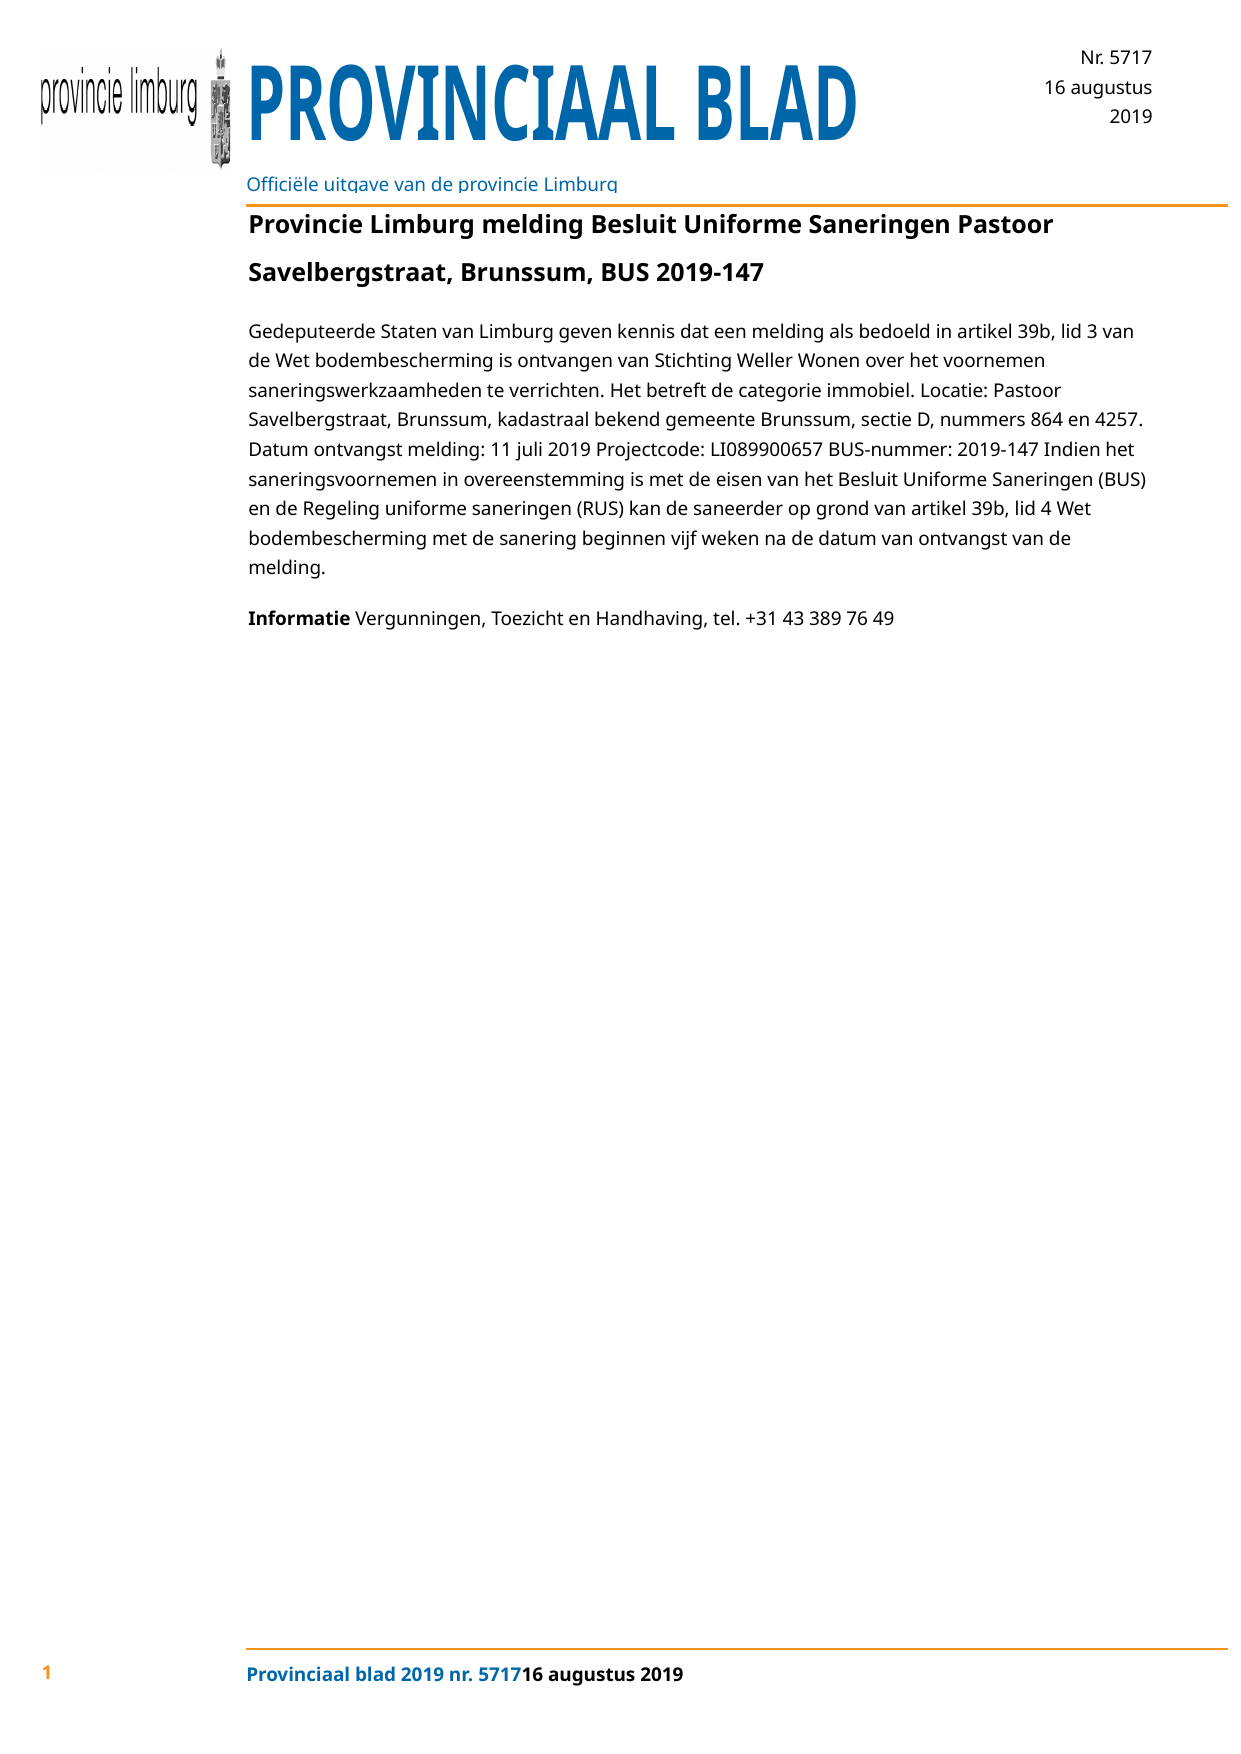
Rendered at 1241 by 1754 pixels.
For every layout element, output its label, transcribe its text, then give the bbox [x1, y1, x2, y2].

text Gedeputeerde Staten van Limburg geven kennis dat een melding als bedoeld in artikel 39b, lid 3 van de Wet bodembescherming is ontvangen van Stichting Weller Wonen over het voornemen saneringswerkzaamheden te verrichten. Het betreft de categorie immobiel. Locatie: Pastoor Savelbergstraat, Brunssum, kadastraal bekend gemeente Brunssum, sectie D, nummers 864 en 4257. Datum ontvangst melding: 11 juli 2019 Projectcode: LI089900657 BUS-nummer: 2019-147 Indien het saneringsvoornemen in overeenstemming is met de eisen van het Besluit Uniforme Saneringen (BUS) en de Regeling uniforme saneringen (RUS) kan de saneerder op grond van artikel 39b, lid 4 Wet bodembescherming met de sanering beginnen vijf weken na de datum van ontvangst van de melding. [248, 318, 1152, 580]
text Informatie Vergunningen, Toezicht en Handhaving, tel. +31 43 389 76 49 [248, 605, 1152, 631]
text Provincie Limburg melding Besluit Uniforme Saneringen Pastoor Savelbergstraat, Brunssum, BUS 2019-147 [248, 207, 1152, 288]
picture [41, 47, 231, 172]
